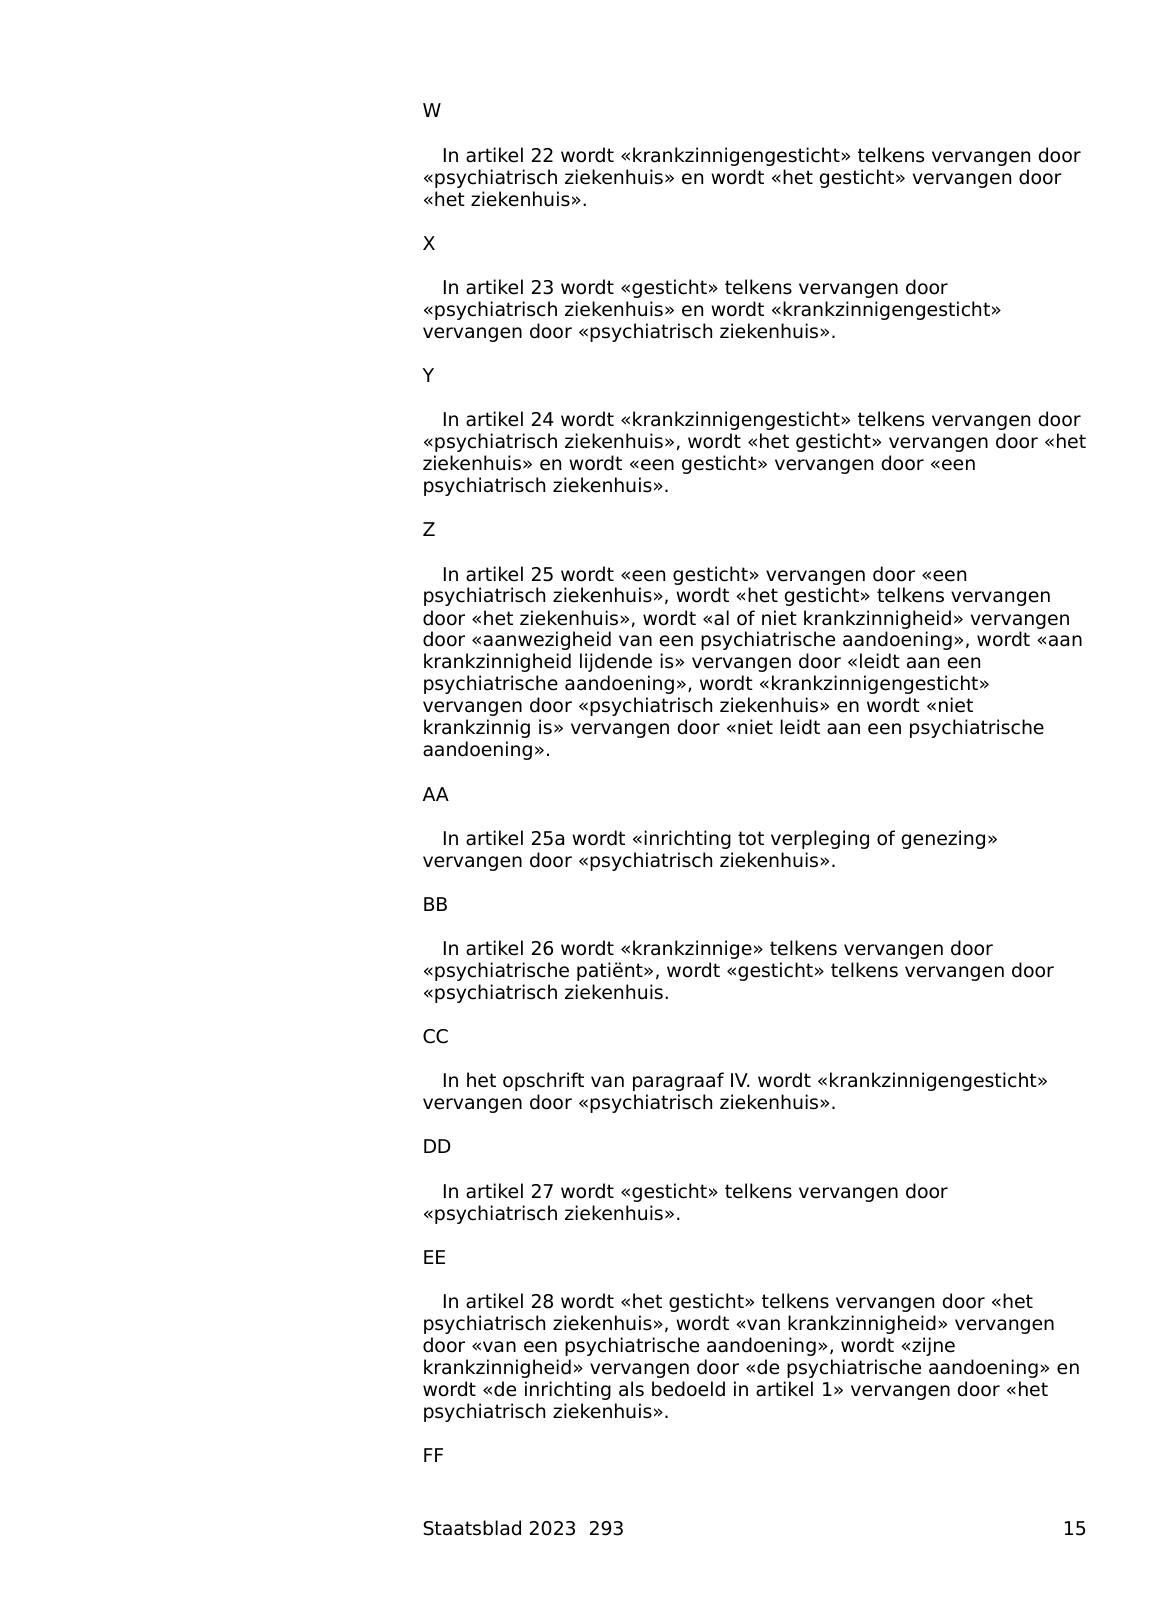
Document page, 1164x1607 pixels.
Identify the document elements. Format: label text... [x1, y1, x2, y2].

text In artikel 26 wordt «krankzinnige» telkens vervangen door «psychiatrische patiënt», wordt «gesticht» telkens vervangen door «psychiatrisch ziekenhuis. [422, 938, 1087, 1004]
text FF [422, 1445, 1087, 1467]
text In artikel 25 wordt «een gesticht» vervangen door «een psychiatrisch ziekenhuis», wordt «het gesticht» telkens vervangen door «het ziekenhuis», wordt «al of niet krankzinnigheid» vervangen door «aanwezigheid van een psychiatrische aandoening», wordt «aan krankzinnigheid lijdende is» vervangen door «leidt aan een psychiatrische aandoening», wordt «krankzinnigengesticht» vervangen door «psychiatrisch ziekenhuis» en wordt «niet krankzinnig is» vervangen door «niet leidt aan een psychiatrische aandoening». [422, 563, 1087, 761]
text W [422, 100, 1087, 122]
text X [422, 233, 1087, 255]
text EE [422, 1247, 1087, 1269]
text CC [422, 1026, 1087, 1048]
text In artikel 25a wordt «inrichting tot verpleging of genezing» vervangen door «psychiatrisch ziekenhuis». [422, 828, 1087, 872]
text AA [422, 783, 1087, 805]
text Z [422, 519, 1087, 541]
text In artikel 27 wordt «gesticht» telkens vervangen door «psychiatrisch ziekenhuis». [422, 1181, 1087, 1224]
text In artikel 22 wordt «krankzinnigengesticht» telkens vervangen door «psychiatrisch ziekenhuis» en wordt «het gesticht» vervangen door «het ziekenhuis». [422, 144, 1087, 211]
text In artikel 28 wordt «het gesticht» telkens vervangen door «het psychiatrisch ziekenhuis», wordt «van krankzinnigheid» vervangen door «van een psychiatrische aandoening», wordt «zijne krankzinnigheid» vervangen door «de psychiatrische aandoening» en wordt «de inrichting als bedoeld in artikel 1» vervangen door «het psychiatrisch ziekenhuis». [422, 1291, 1087, 1423]
text In artikel 24 wordt «krankzinnigengesticht» telkens vervangen door «psychiatrisch ziekenhuis», wordt «het gesticht» vervangen door «het ziekenhuis» en wordt «een gesticht» vervangen door «een psychiatrisch ziekenhuis». [422, 409, 1087, 497]
text DD [422, 1136, 1087, 1158]
text In artikel 23 wordt «gesticht» telkens vervangen door «psychiatrisch ziekenhuis» en wordt «krankzinnigengesticht» vervangen door «psychiatrisch ziekenhuis». [422, 277, 1087, 343]
text BB [422, 894, 1087, 916]
text Y [422, 365, 1087, 387]
text In het opschrift van paragraaf IV. wordt «krankzinnigengesticht» vervangen door «psychiatrisch ziekenhuis». [422, 1070, 1087, 1114]
